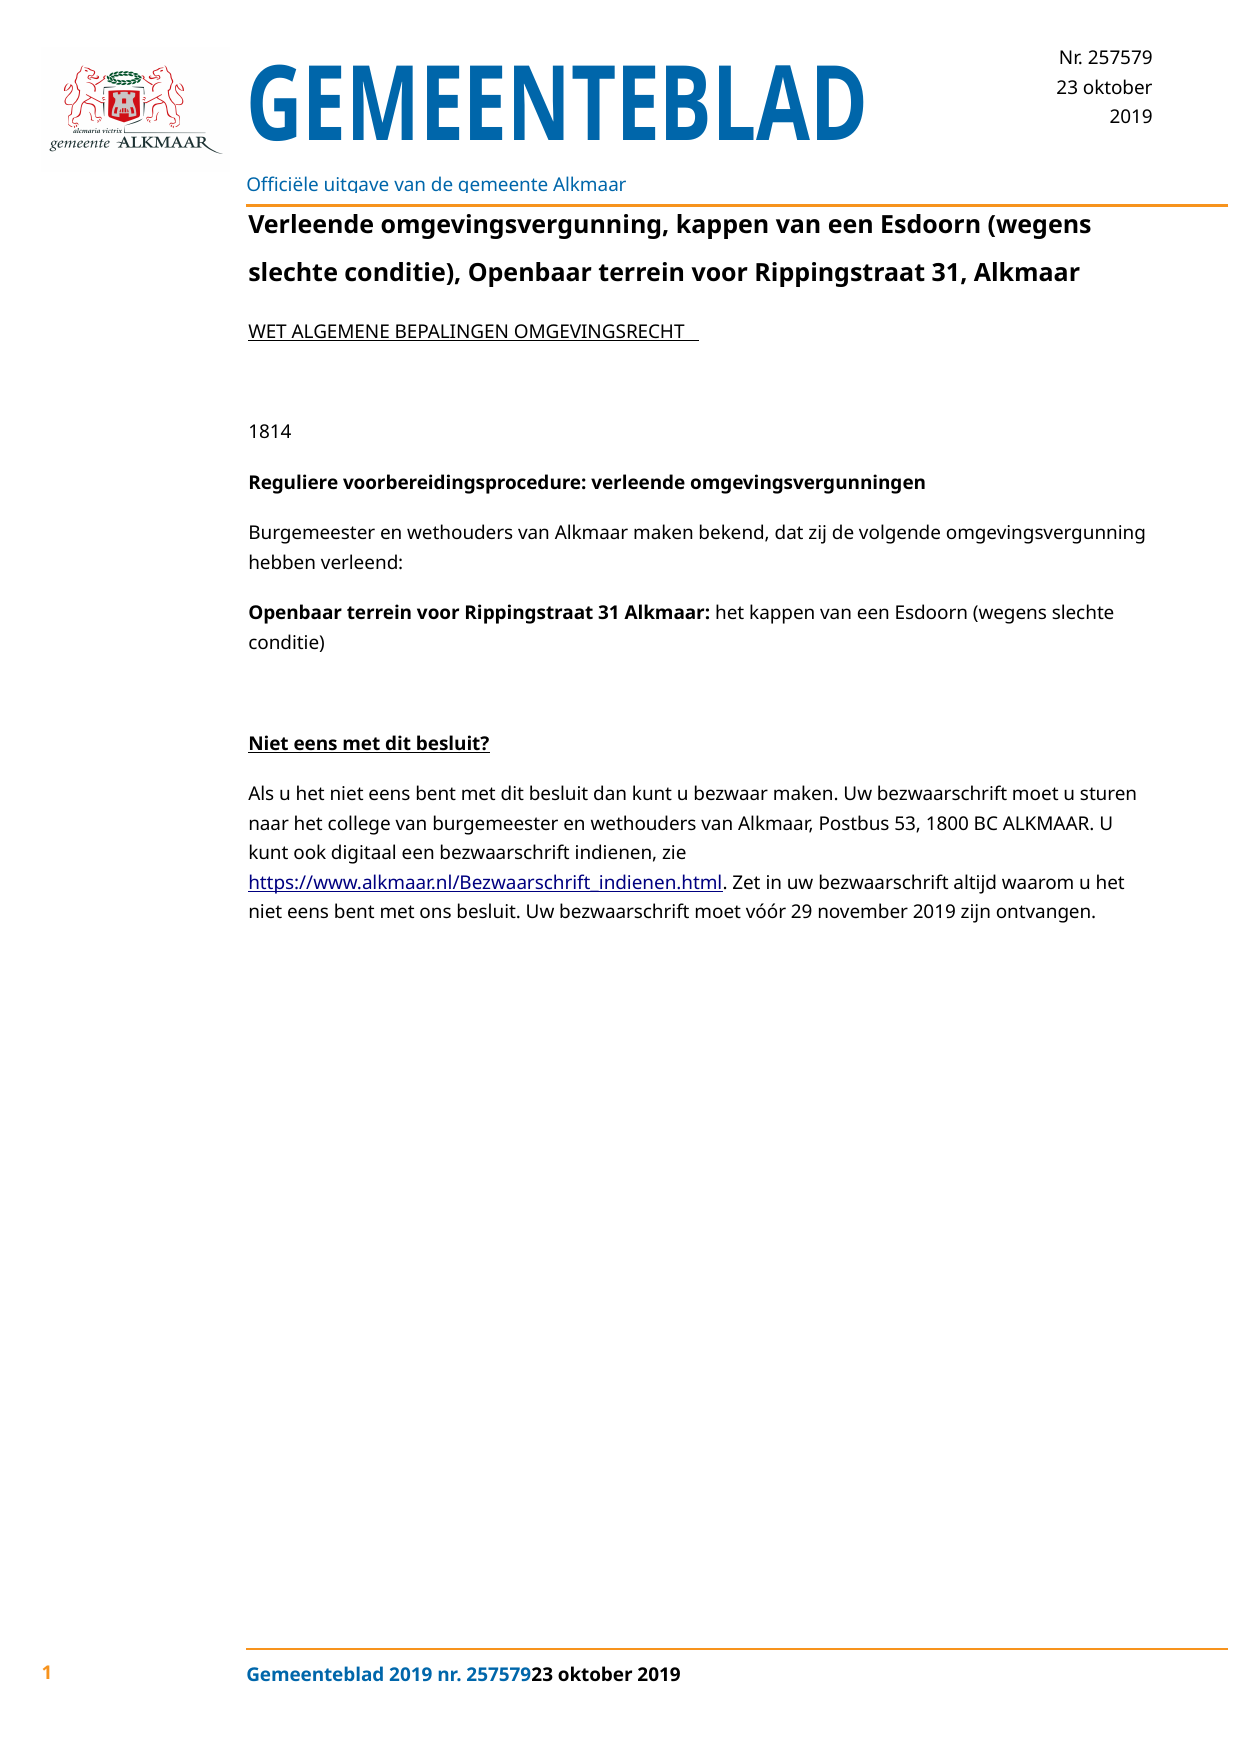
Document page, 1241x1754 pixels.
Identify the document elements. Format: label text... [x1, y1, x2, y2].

text Als u het niet eens bent met dit besluit dan kunt u bezwaar maken. Uw bezwaarschrift moet u sturen naar het college van burgemeester en wethouders van Alkmaar, Postbus 53, 1800 BC ALKMAAR. U kunt ook digitaal een bezwaarschrift indienen, zie https://www.alkmaar.nl/Bezwaarschrift_indienen.html. Zet in uw bezwaarschrift altijd waarom u het niet eens bent met ons besluit. Uw bezwaarschrift moet vóór 29 november 2019 zijn ontvangen. [248, 780, 1152, 924]
text Burgemeester en wethouders van Alkmaar maken bekend, dat zij de volgende omgevingsvergunning hebben verleend: [248, 519, 1152, 575]
text Openbaar terrein voor Rippingstraat 31 Alkmaar: het kappen van een Esdoorn (wegens slechte conditie) [248, 599, 1152, 655]
picture [41, 47, 231, 172]
text Verleende omgevingsvergunning, kappen van een Esdoorn (wegens slechte conditie), Openbaar terrein voor Rippingstraat 31, Alkmaar [248, 207, 1152, 288]
text Niet eens met dit besluit? [248, 730, 1152, 756]
text WET ALGEMENE BEPALINGEN OMGEVINGSRECHT [248, 318, 1152, 344]
text 1814 [248, 419, 1152, 444]
text Reguliere voorbereidingsprocedure: verleende omgevingsvergunningen [248, 469, 1152, 495]
